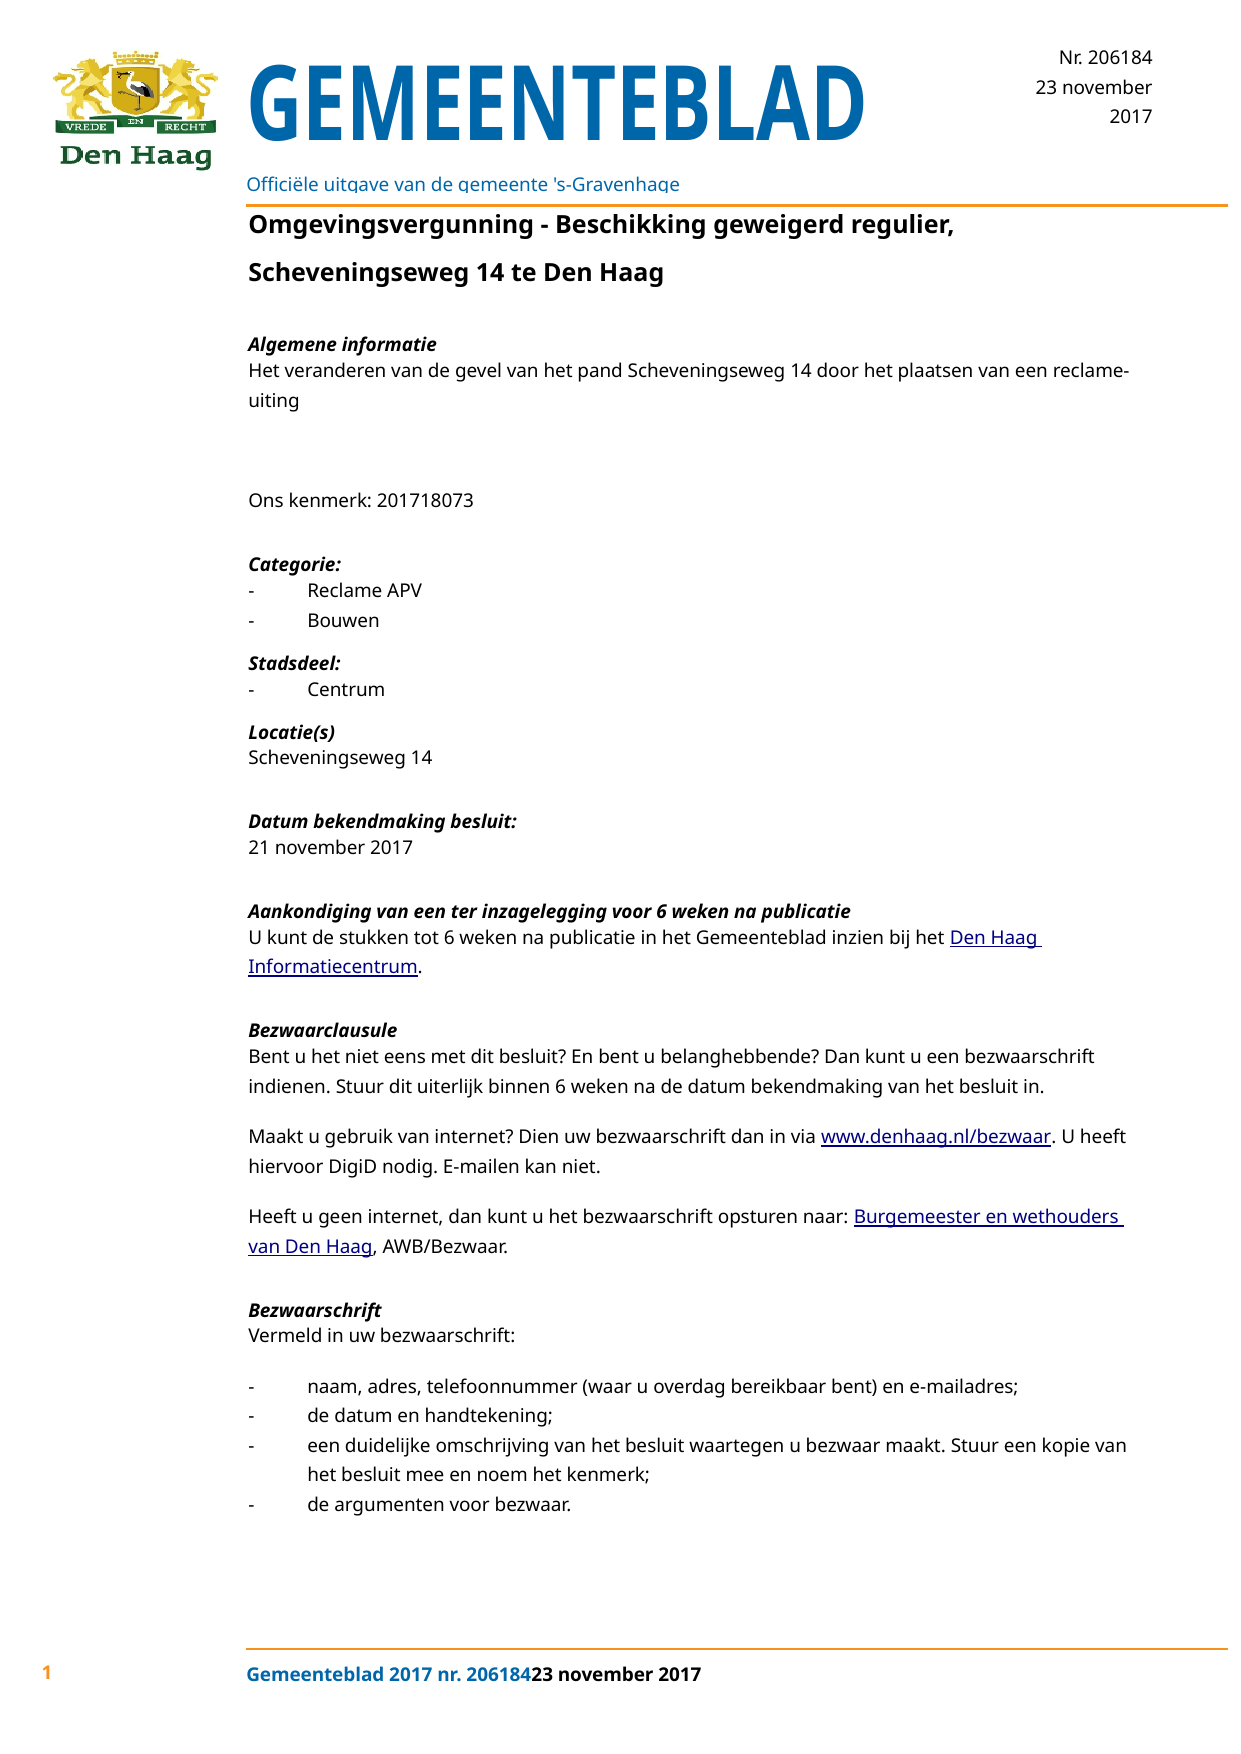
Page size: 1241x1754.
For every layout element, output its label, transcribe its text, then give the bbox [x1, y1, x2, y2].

text Categorie: [248, 552, 1152, 577]
list de datum en handtekening; [248, 1402, 1152, 1428]
text Aankondiging van een ter inzagelegging voor 6 weken na publicatie [248, 898, 1152, 924]
text Het veranderen van de gevel van het pand Scheveningseweg 14 door het plaatsen van een reclame-uiting [248, 357, 1152, 412]
text Locatie(s) [248, 719, 1152, 744]
text Maakt u gebruik van internet? Dien uw bezwaarschrift dan in via www.denhaag.nl/bezwaar. U heeft hiervoor DigiD nodig. E-mailen kan niet. [248, 1123, 1152, 1178]
list de argumenten voor bezwaar. [248, 1491, 1152, 1517]
list Bouwen [248, 607, 1152, 633]
text U kunt de stukken tot 6 weken na publicatie in het Gemeenteblad inzien bij het Den Haag Informatiecentrum. [248, 924, 1152, 979]
list Reclame APV [248, 577, 1152, 603]
text Vermeld in uw bezwaarschrift: [248, 1322, 1152, 1348]
list naam, adres, telefoonnummer (waar u overdag bereikbaar bent) en e-mailadres; [248, 1373, 1152, 1399]
text Omgevingsvergunning - Beschikking geweigerd regulier, Scheveningseweg 14 te Den Haag [248, 207, 1152, 288]
list Centrum [248, 676, 1152, 701]
text Ons kenmerk: 201718073 [248, 488, 1152, 513]
text Bezwaarschrift [248, 1297, 1152, 1322]
text Bezwaarclausule [248, 1017, 1152, 1043]
picture [41, 47, 231, 172]
text Algemene informatie [248, 331, 1152, 357]
text Stadsdeel: [248, 650, 1152, 676]
list een duidelijke omschrijving van het besluit waartegen u bezwaar maakt. Stuur een kopie van het besluit mee en noem het kenmerk; [248, 1432, 1152, 1487]
text Scheveningseweg 14 [248, 744, 1152, 770]
text 21 november 2017 [248, 834, 1152, 860]
text Bent u het niet eens met dit besluit? En bent u belanghebbende? Dan kunt u een bezwaarschrift indienen. Stuur dit uiterlijk binnen 6 weken na de datum bekendmaking van het besluit in. [248, 1043, 1152, 1098]
text Datum bekendmaking besluit: [248, 808, 1152, 834]
text Heeft u geen internet, dan kunt u het bezwaarschrift opsturen naar: Burgemeester en wethouders van Den Haag, AWB/Bezwaar. [248, 1203, 1152, 1258]
